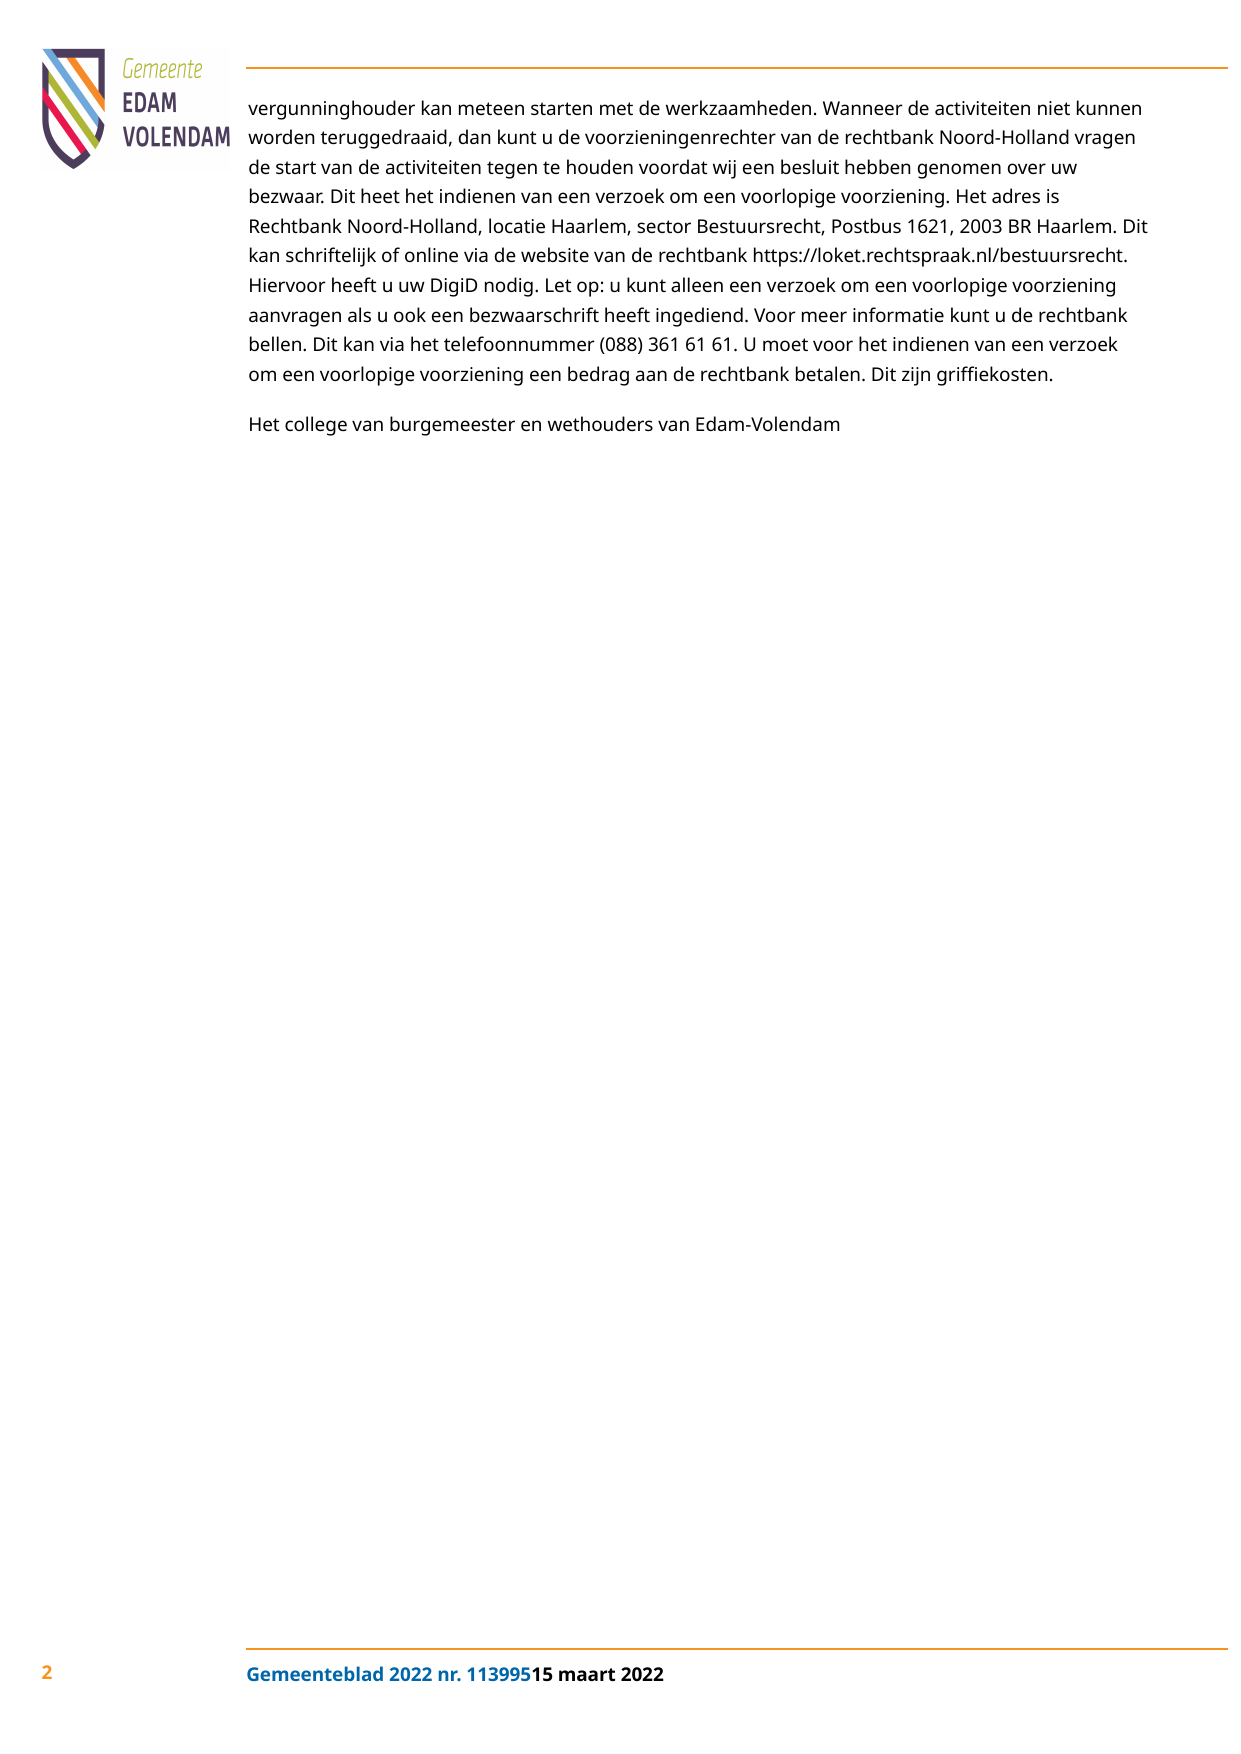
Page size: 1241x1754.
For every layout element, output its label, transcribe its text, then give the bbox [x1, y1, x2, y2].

picture [41, 47, 231, 172]
text Het college van burgemeester en wethouders van Edam-Volendam [248, 411, 1152, 437]
text vergunninghouder kan meteen starten met de werkzaamheden. Wanneer de activiteiten niet kunnen worden teruggedraaid, dan kunt u de voorzieningenrechter van de rechtbank Noord-Holland vragen de start van de activiteiten tegen te houden voordat wij een besluit hebben genomen over uw bezwaar. Dit heet het indienen van een verzoek om een voorlopige voorziening. Het adres is Rechtbank Noord-Holland, locatie Haarlem, sector Bestuursrecht, Postbus 1621, 2003 BR Haarlem. Dit kan schriftelijk of online via de website van de rechtbank https://loket.rechtspraak.nl/bestuursrecht. Hiervoor heeft u uw DigiD nodig. Let op: u kunt alleen een verzoek om een voorlopige voorziening aanvragen als u ook een bezwaarschrift heeft ingediend. Voor meer informatie kunt u de rechtbank bellen. Dit kan via het telefoonnummer (088) 361 61 61. U moet voor het indienen van een verzoek om een voorlopige voorziening een bedrag aan de rechtbank betalen. Dit zijn griffiekosten. [248, 95, 1152, 387]
